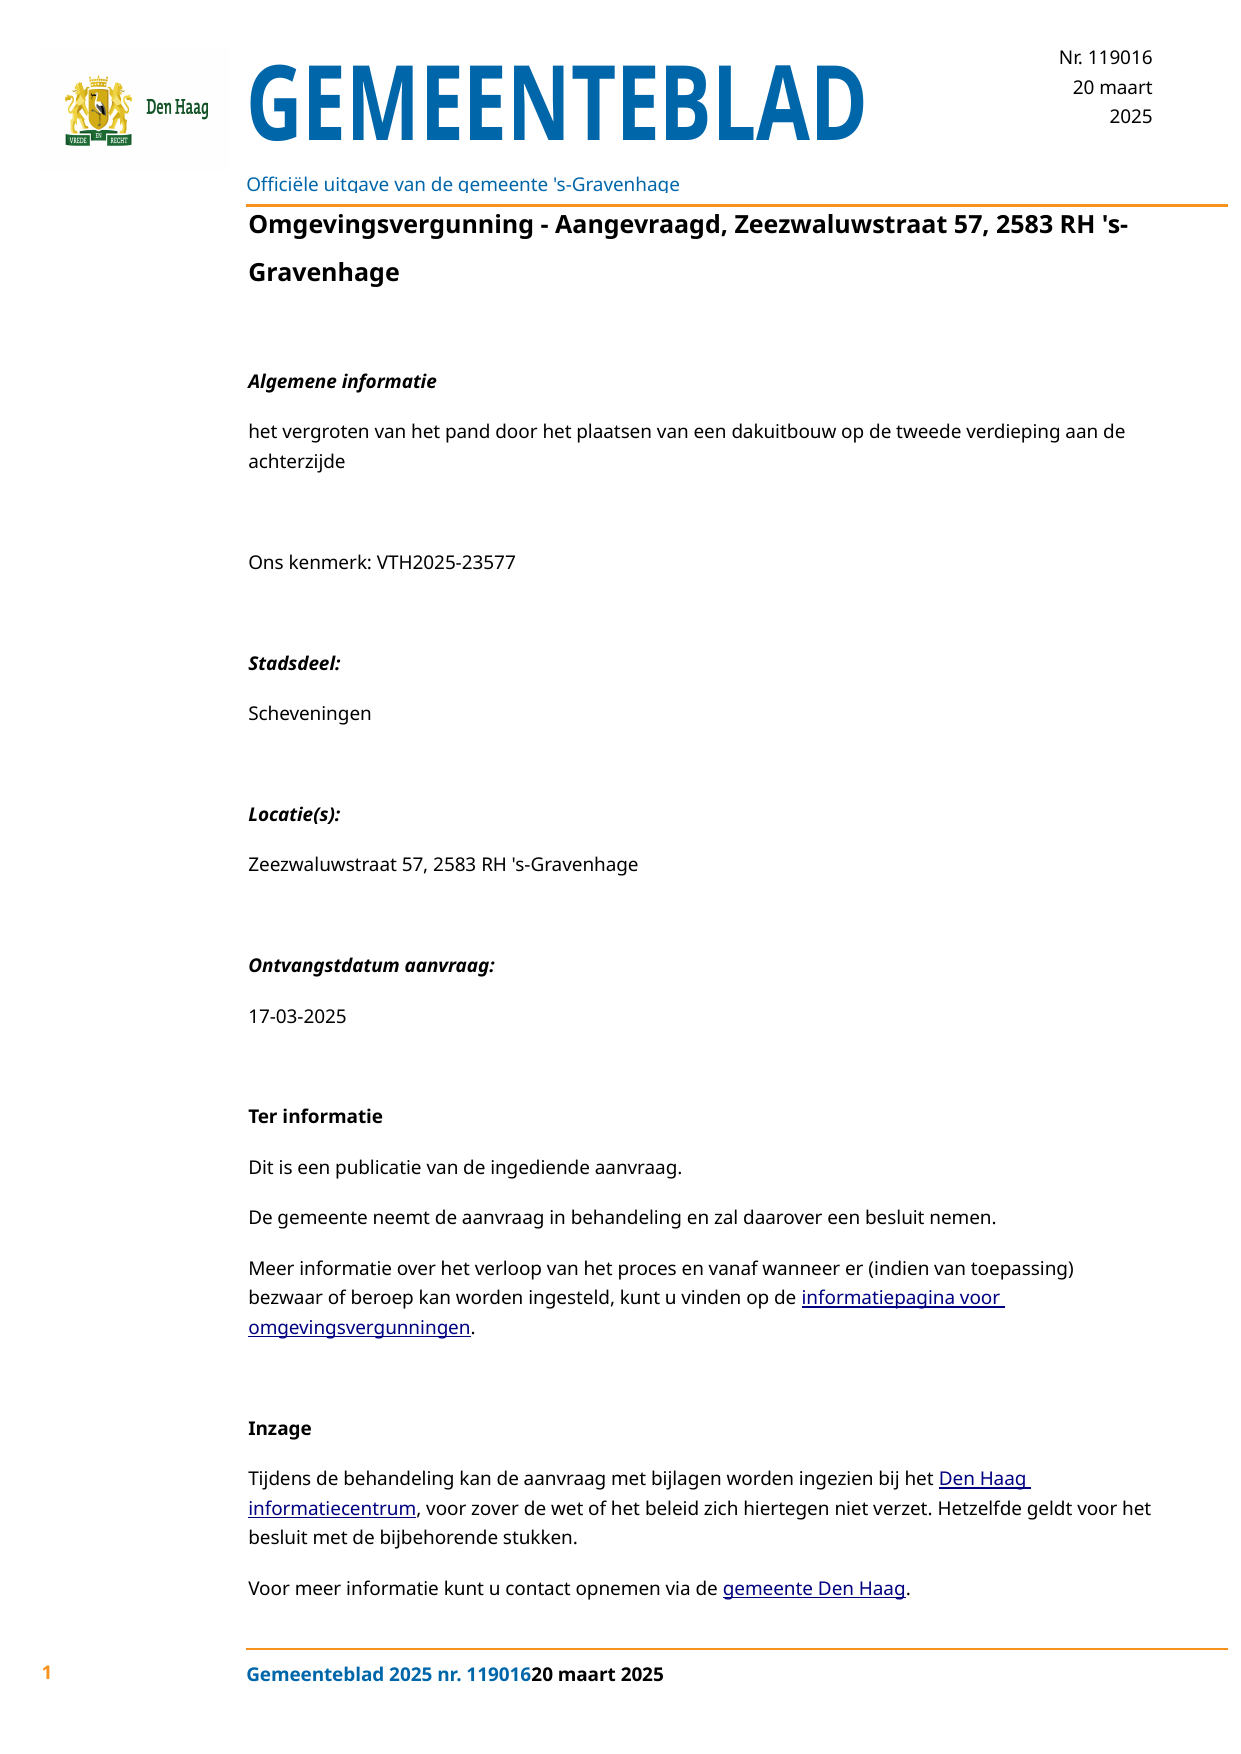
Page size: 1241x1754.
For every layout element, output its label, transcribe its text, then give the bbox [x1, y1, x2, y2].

picture [41, 47, 231, 172]
text Inzage [248, 1415, 1152, 1441]
text Voor meer informatie kunt u contact opnemen via de gemeente Den Haag. [248, 1575, 1152, 1601]
text Ons kenmerk: VTH2025-23577 [248, 549, 1152, 575]
text Algemene informatie [248, 368, 1152, 394]
text Ontvangstdatum aanvraag: [248, 952, 1152, 978]
text Ter informatie [248, 1104, 1152, 1129]
text het vergroten van het pand door het plaatsen van een dakuitbouw op de tweede verdieping aan de achterzijde [248, 419, 1152, 474]
text Locatie(s): [248, 801, 1152, 827]
text Dit is een publicatie van de ingediende aanvraag. [248, 1154, 1152, 1180]
text 17-03-2025 [248, 1003, 1152, 1029]
text Zeezwaluwstraat 57, 2583 RH 's-Gravenhage [248, 852, 1152, 877]
text Tijdens de behandeling kan de aanvraag met bijlagen worden ingezien bij het Den Haag informatiecentrum, voor zover de wet of het beleid zich hiertegen niet verzet. Hetzelfde geldt voor het besluit met de bijbehorende stukken. [248, 1465, 1152, 1550]
text Omgevingsvergunning - Aangevraagd, Zeezwaluwstraat 57, 2583 RH 's-Gravenhage [248, 207, 1152, 288]
text De gemeente neemt de aanvraag in behandeling en zal daarover een besluit nemen. [248, 1204, 1152, 1230]
text Scheveningen [248, 700, 1152, 726]
text Stadsdeel: [248, 650, 1152, 676]
text Meer informatie over het verloop van het proces en vanaf wanneer er (indien van toepassing) bezwaar of beroep kan worden ingesteld, kunt u vinden op de informatiepagina voor omgevingsvergunningen. [248, 1255, 1152, 1340]
